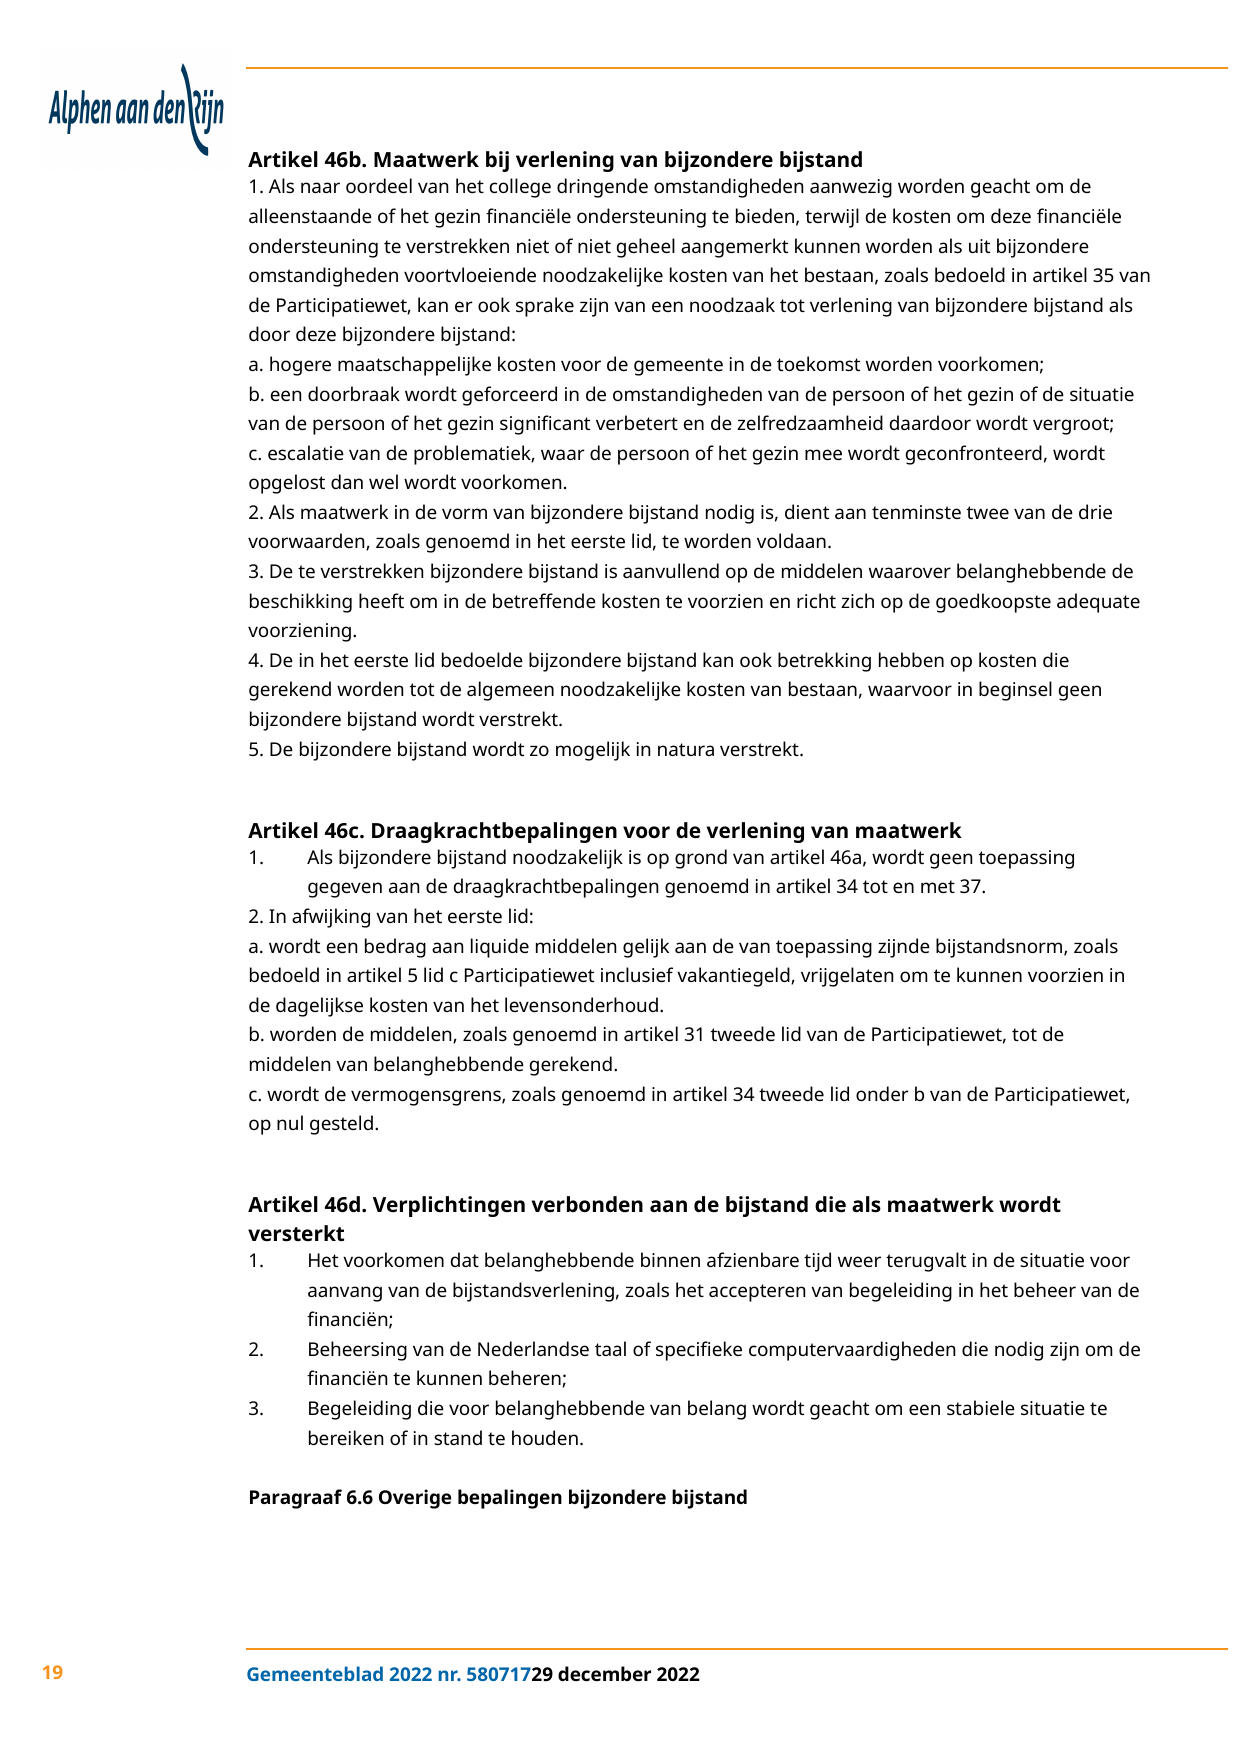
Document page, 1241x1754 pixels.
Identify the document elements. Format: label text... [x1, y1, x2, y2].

list Als bijzondere bijstand noodzakelijk is op grond van artikel 46a, wordt geen toepassing gegeven aan de draagkrachtbepalingen genoemd in artikel 34 tot en met 37. [248, 844, 1152, 899]
list Begeleiding die voor belanghebbende van belang wordt geacht om een stabiele situatie te bereiken of in stand te houden. [248, 1395, 1152, 1451]
text Artikel 46d. Verplichtingen verbonden aan de bijstand die als maatwerk wordt versterkt [248, 1190, 1152, 1247]
text 2. In afwijking van het eerste lid: [248, 903, 1152, 929]
list Het voorkomen dat belanghebbende binnen afzienbare tijd weer terugvalt in de situatie voor aanvang van de bijstandsverlening, zoals het accepteren van begeleiding in het beheer van de financiën; [248, 1247, 1152, 1332]
text 1. Als naar oordeel van het college dringende omstandigheden aanwezig worden geacht om de alleenstaande of het gezin financiële ondersteuning te bieden, terwijl de kosten om deze financiële ondersteuning te verstrekken niet of niet geheel aangemerkt kunnen worden als uit bijzondere omstandigheden voortvloeiende noodzakelijke kosten van het bestaan, zoals bedoeld in artikel 35 van de Participatiewet, kan er ook sprake zijn van een noodzaak tot verlening van bijzondere bijstand als door deze bijzondere bijstand: [248, 174, 1152, 347]
text c. wordt de vermogensgrens, zoals genoemd in artikel 34 tweede lid onder b van de Participatiewet, op nul gesteld. [248, 1081, 1152, 1136]
text 4. De in het eerste lid bedoelde bijzondere bijstand kan ook betrekking hebben op kosten die gerekend worden tot de algemeen noodzakelijke kosten van bestaan, waarvoor in beginsel geen bijzondere bijstand wordt verstrekt. [248, 647, 1152, 732]
text a. wordt een bedrag aan liquide middelen gelijk aan de van toepassing zijnde bijstandsnorm, zoals bedoeld in artikel 5 lid c Participatiewet inclusief vakantiegeld, vrijgelaten om te kunnen voorzien in de dagelijkse kosten van het levensonderhoud. [248, 933, 1152, 1018]
text Paragraaf 6.6 Overige bepalingen bijzondere bijstand [248, 1484, 1152, 1510]
text a. hogere maatschappelijke kosten voor de gemeente in de toekomst worden voorkomen; [248, 351, 1152, 377]
text b. een doorbraak wordt geforceerd in de omstandigheden van de persoon of het gezin of de situatie van de persoon of het gezin significant verbetert en de zelfredzaamheid daardoor wordt vergroot; [248, 381, 1152, 436]
text 5. De bijzondere bijstand wordt zo mogelijk in natura verstrekt. [248, 736, 1152, 761]
text b. worden de middelen, zoals genoemd in artikel 31 tweede lid van de Participatiewet, tot de middelen van belanghebbende gerekend. [248, 1022, 1152, 1077]
text 3. De te verstrekken bijzondere bijstand is aanvullend op de middelen waarover belanghebbende de beschikking heeft om in de betreffende kosten te voorzien en richt zich op de goedkoopste adequate voorziening. [248, 558, 1152, 643]
text Artikel 46b. Maatwerk bij verlening van bijzondere bijstand [248, 145, 1152, 174]
picture [41, 47, 231, 172]
text c. escalatie van de problematiek, waar de persoon of het gezin mee wordt geconfronteerd, wordt opgelost dan wel wordt voorkomen. [248, 440, 1152, 495]
text 2. Als maatwerk in de vorm van bijzondere bijstand nodig is, dient aan tenminste twee van de drie voorwaarden, zoals genoemd in het eerste lid, te worden voldaan. [248, 499, 1152, 554]
text Artikel 46c. Draagkrachtbepalingen voor de verlening van maatwerk [248, 816, 1152, 844]
list Beheersing van de Nederlandse taal of specifieke computervaardigheden die nodig zijn om de financiën te kunnen beheren; [248, 1336, 1152, 1391]
